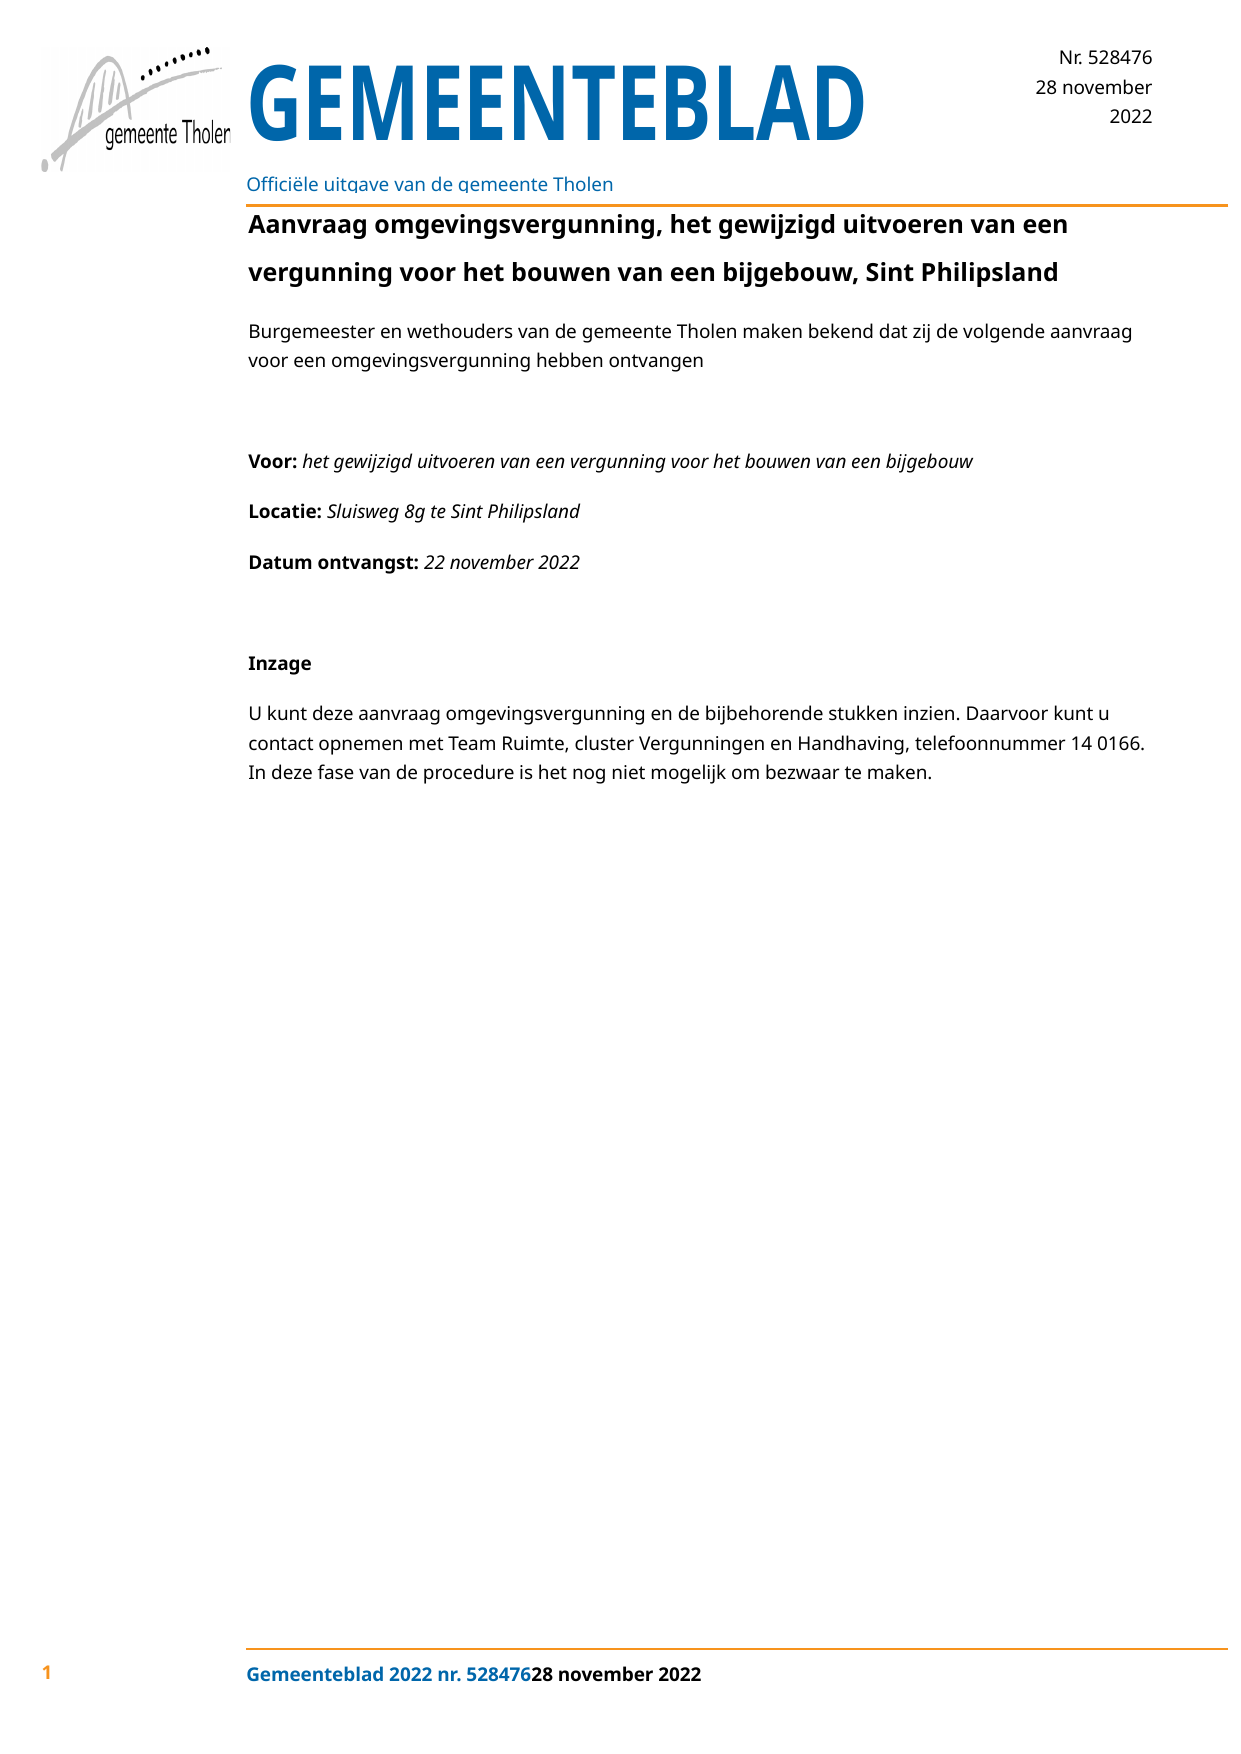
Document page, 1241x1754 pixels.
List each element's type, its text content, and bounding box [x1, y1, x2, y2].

text U kunt deze aanvraag omgevingsvergunning en de bijbehorende stukken inzien. Daarvoor kunt u contact opnemen met Team Ruimte, cluster Vergunningen en Handhaving, telefoonnummer 14 0166. In deze fase van de procedure is het nog niet mogelijk om bezwaar te maken. [248, 700, 1152, 785]
text Datum ontvangst: 22 november 2022 [248, 549, 1152, 575]
text Inzage [248, 650, 1152, 676]
picture [41, 47, 231, 172]
text Locatie: Sluisweg 8g te Sint Philipsland [248, 499, 1152, 524]
text Burgemeester en wethouders van de gemeente Tholen maken bekend dat zij de volgende aanvraag voor een omgevingsvergunning hebben ontvangen [248, 318, 1152, 373]
text Voor: het gewijzigd uitvoeren van een vergunning voor het bouwen van een bijgebouw [248, 448, 1152, 474]
text Aanvraag omgevingsvergunning, het gewijzigd uitvoeren van een vergunning voor het bouwen van een bijgebouw, Sint Philipsland [248, 207, 1152, 288]
